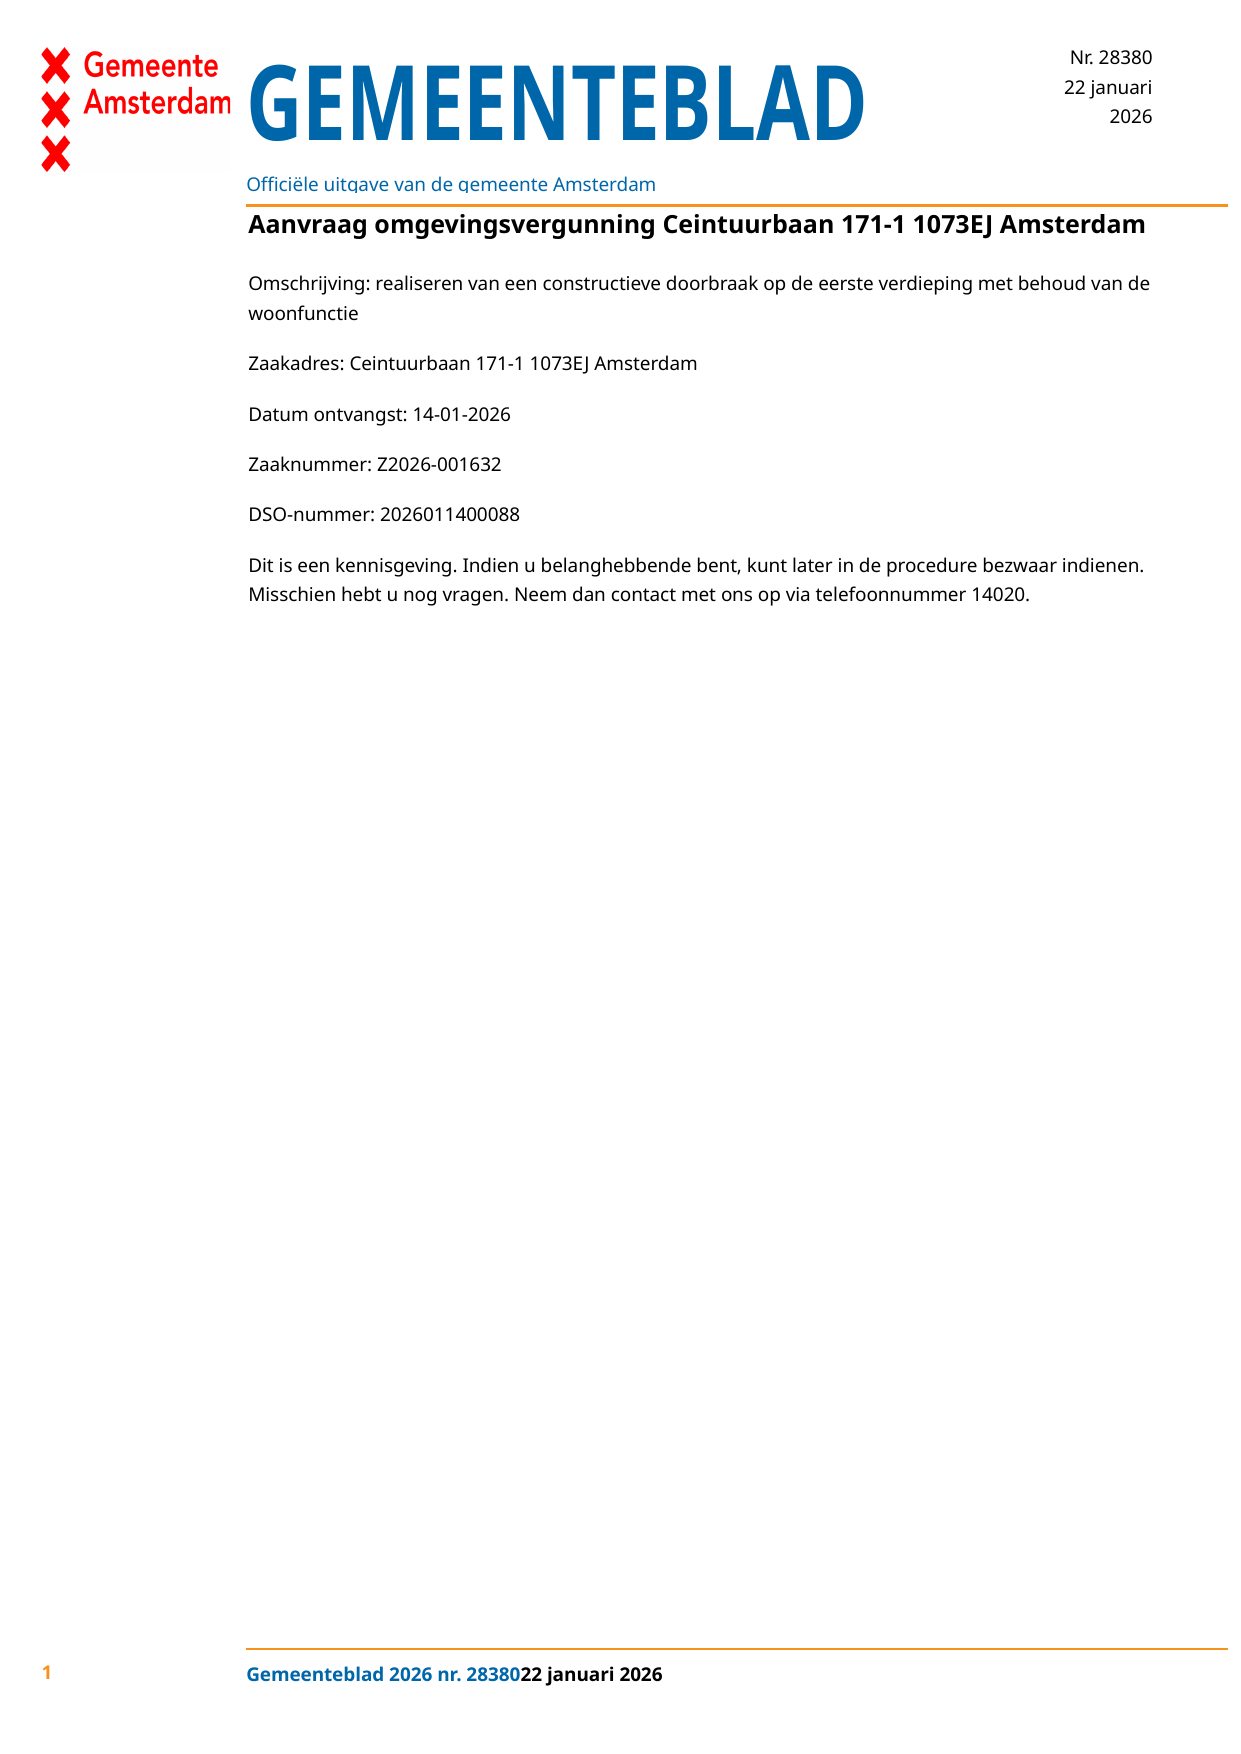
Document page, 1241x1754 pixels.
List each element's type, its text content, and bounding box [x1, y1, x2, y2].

text DSO-nummer: 2026011400088 [248, 502, 1152, 527]
picture [41, 47, 231, 172]
text Datum ontvangst: 14-01-2026 [248, 401, 1152, 426]
text Aanvraag omgevingsvergunning Ceintuurbaan 171-1 1073EJ Amsterdam [248, 207, 1152, 241]
text Zaakadres: Ceintuurbaan 171-1 1073EJ Amsterdam [248, 350, 1152, 376]
text Zaaknummer: Z2026-001632 [248, 451, 1152, 477]
text Omschrijving: realiseren van een constructieve doorbraak op de eerste verdieping met behoud van de woonfunctie [248, 270, 1152, 326]
text Dit is een kennisgeving. Indien u belanghebbende bent, kunt later in de procedure bezwaar indienen. Misschien hebt u nog vragen. Neem dan contact met ons op via telefoonnummer 14020. [248, 552, 1152, 607]
